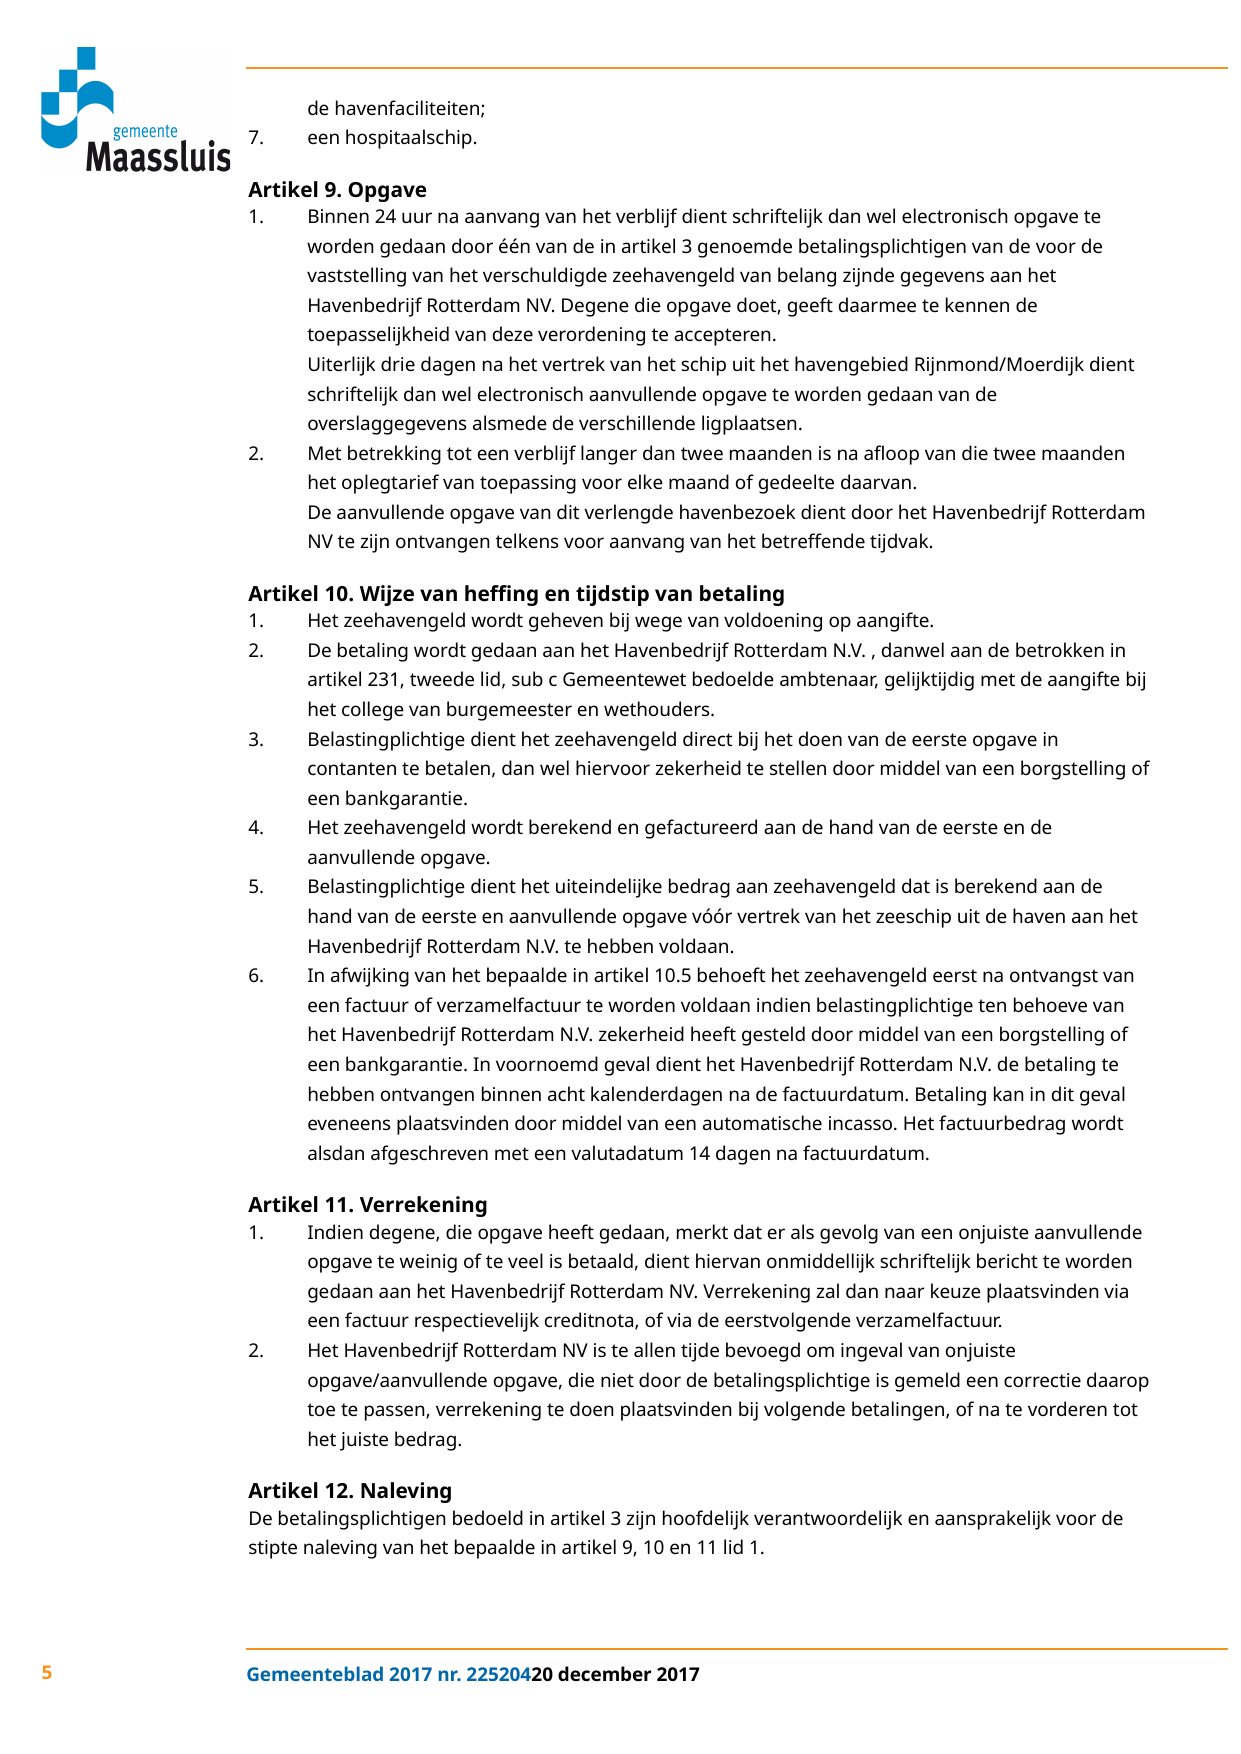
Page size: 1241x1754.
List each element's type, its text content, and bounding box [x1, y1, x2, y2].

picture [41, 47, 231, 172]
list Indien degene, die opgave heeft gedaan, merkt dat er als gevolg van een onjuiste aanvullende opgave te weinig of te veel is betaald, dient hiervan onmiddellijk schriftelijk bericht te worden gedaan aan het Havenbedrijf Rotterdam NV. Verrekening zal dan naar keuze plaatsvinden via een factuur respectievelijk creditnota, of via de eerstvolgende verzamelfactuur. [248, 1219, 1152, 1333]
list Uiterlijk drie dagen na het vertrek van het schip uit het havengebied Rijnmond/Moerdijk dient schriftelijk dan wel electronisch aanvullende opgave te worden gedaan van de overslaggegevens alsmede de verschillende ligplaatsen. [248, 351, 1152, 436]
list Met betrekking tot een verblijf langer dan twee maanden is na afloop van die twee maanden het oplegtarief van toepassing voor elke maand of gedeelte daarvan. [248, 440, 1152, 495]
list Binnen 24 uur na aanvang van het verblijf dient schriftelijk dan wel electronisch opgave te worden gedaan door één van de in artikel 3 genoemde betalingsplichtigen van de voor de vaststelling van het verschuldigde zeehavengeld van belang zijnde gegevens aan het Havenbedrijf Rotterdam NV. Degene die opgave doet, geeft daarmee te kennen de toepasselijkheid van deze verordening te accepteren. [248, 203, 1152, 347]
list Belastingplichtige dient het zeehavengeld direct bij het doen van de eerste opgave in contanten te betalen, dan wel hiervoor zekerheid te stellen door middel van een borgstelling of een bankgarantie. [248, 726, 1152, 811]
list Het zeehavengeld wordt berekend en gefactureerd aan de hand van de eerste en de aanvullende opgave. [248, 814, 1152, 870]
list Het Havenbedrijf Rotterdam NV is te allen tijde bevoegd om ingeval van onjuiste opgave/aanvullende opgave, die niet door de betalingsplichtige is gemeld een correctie daarop toe te passen, verrekening te doen plaatsvinden bij volgende betalingen, of na te vorderen tot het juiste bedrag. [248, 1337, 1152, 1452]
text De betalingsplichtigen bedoeld in artikel 3 zijn hoofdelijk verantwoordelijk en aansprakelijk voor de stipte naleving van het bepaalde in artikel 9, 10 en 11 lid 1. [248, 1505, 1152, 1560]
picture [41, 47, 77, 92]
text Artikel 9. Opgave [248, 175, 1152, 203]
list In afwijking van het bepaalde in artikel 10.5 behoeft het zeehavengeld eerst na ontvangst van een factuur of verzamelfactuur te worden voldaan indien belastingplichtige ten behoeve van het Havenbedrijf Rotterdam N.V. zekerheid heeft gesteld door middel van een borgstelling of een bankgarantie. In voornoemd geval dient het Havenbedrijf Rotterdam N.V. de betaling te hebben ontvangen binnen acht kalenderdagen na de factuurdatum. Betaling kan in dit geval eveneens plaatsvinden door middel van een automatische incasso. Het factuurbedrag wordt alsdan afgeschreven met een valutadatum 14 dagen na factuurdatum. [248, 962, 1152, 1166]
list Het zeehavengeld wordt geheven bij wege van voldoening op aangifte. [248, 607, 1152, 633]
list de havenfaciliteiten; [248, 95, 1152, 121]
list De betaling wordt gedaan aan het Havenbedrijf Rotterdam N.V. , danwel aan de betrokken in artikel 231, tweede lid, sub c Gemeentewet bedoelde ambtenaar, gelijktijdig met de aangifte bij het college van burgemeester en wethouders. [248, 637, 1152, 722]
text Artikel 11. Verrekening [248, 1190, 1152, 1219]
list Belastingplichtige dient het uiteindelijke bedrag aan zeehavengeld dat is berekend aan de hand van de eerste en aanvullende opgave vóór vertrek van het zeeschip uit de haven aan het Havenbedrijf Rotterdam N.V. te hebben voldaan. [248, 874, 1152, 959]
text Artikel 12. Naleving [248, 1476, 1152, 1505]
list een hospitaalschip. [248, 124, 1152, 150]
text Artikel 10. Wijze van heffing en tijdstip van betaling [248, 579, 1152, 607]
list De aanvullende opgave van dit verlengde havenbezoek dient door het Havenbedrijf Rotterdam NV te zijn ontvangen telkens voor aanvang van het betreffende tijdvak. [248, 499, 1152, 554]
